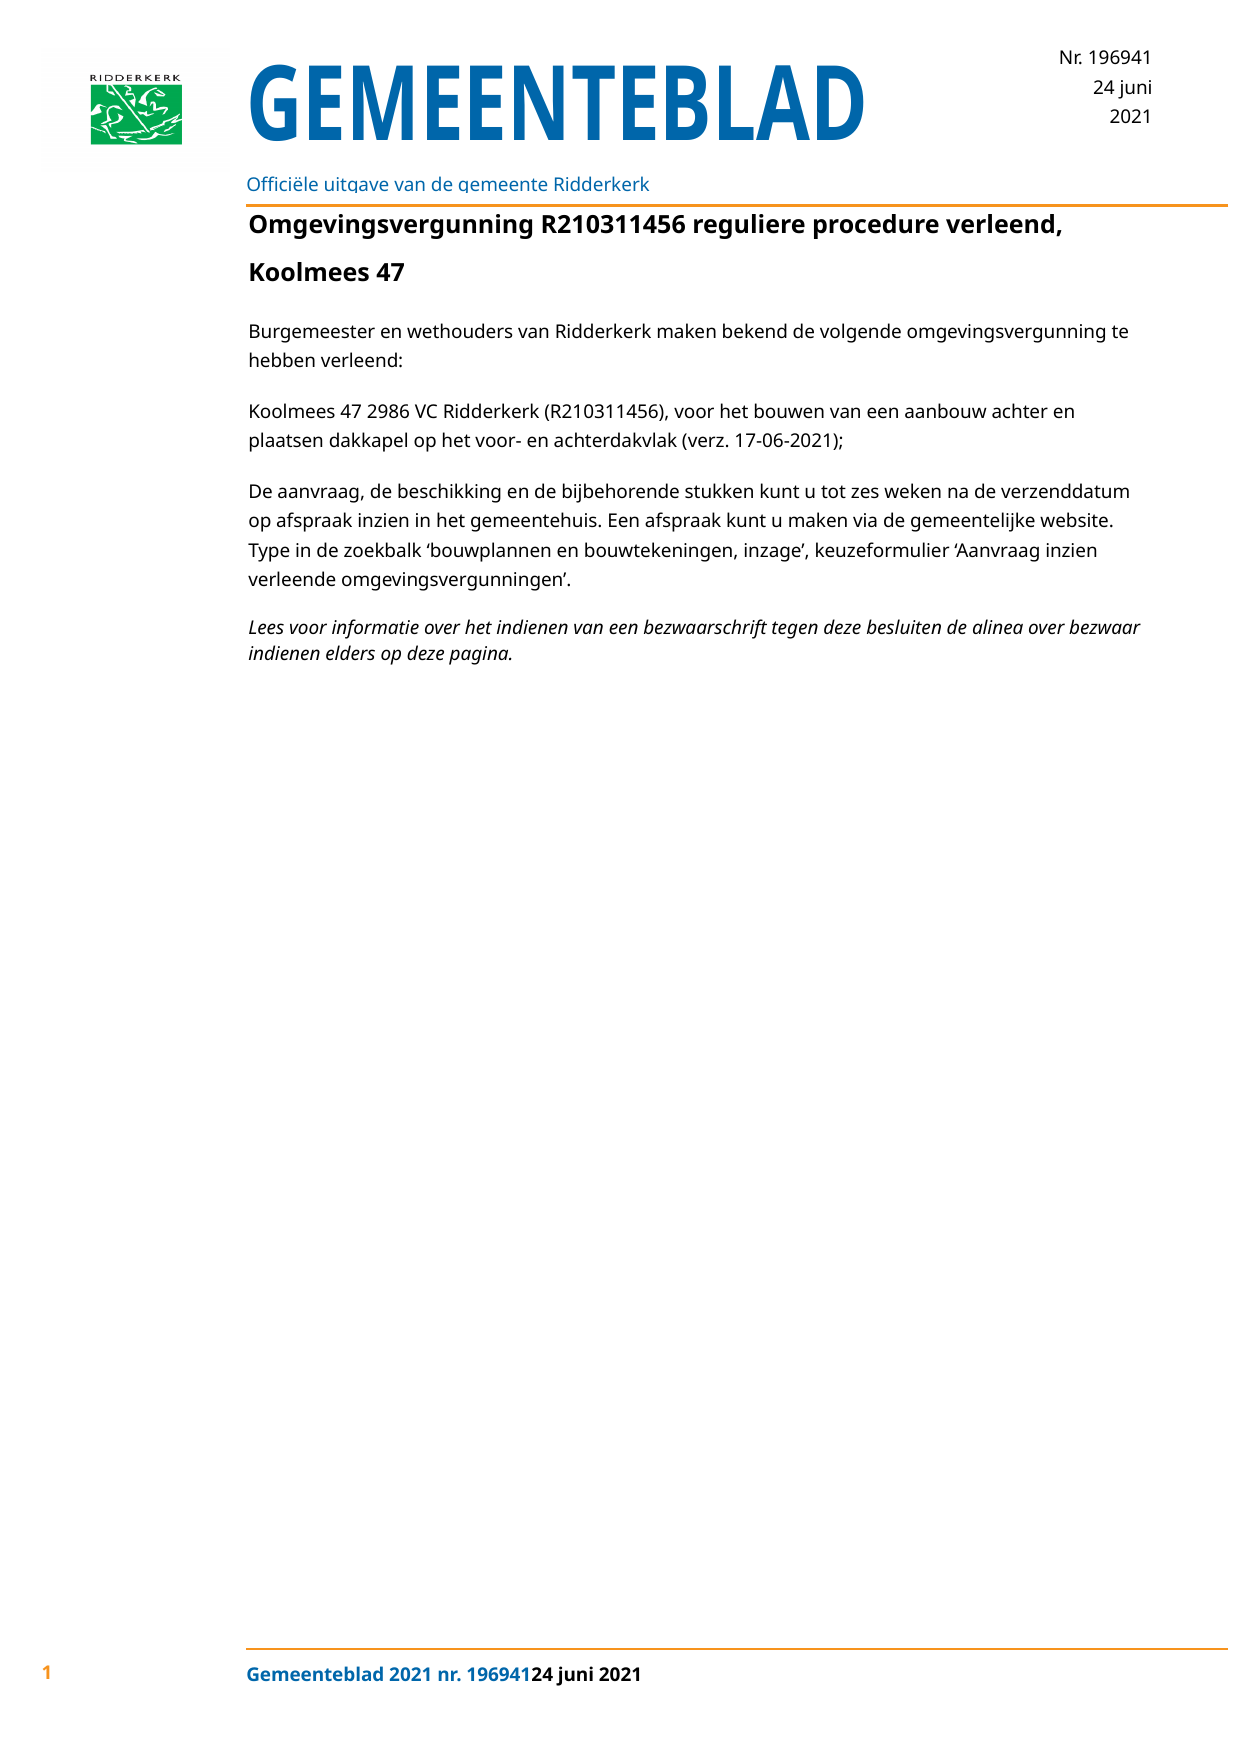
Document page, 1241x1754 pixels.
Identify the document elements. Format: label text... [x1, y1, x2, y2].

picture [41, 47, 231, 172]
text Burgemeester en wethouders van Ridderkerk maken bekend de volgende omgevingsvergunning te hebben verleend: [248, 318, 1152, 373]
text Lees voor informatie over het indienen van een bezwaarschrift tegen deze besluiten de alinea over bezwaar indienen elders op deze pagina. [248, 614, 1152, 666]
text Omgevingsvergunning R210311456 reguliere procedure verleend, Koolmees 47 [248, 207, 1152, 288]
text Koolmees 47 2986 VC Ridderkerk (R210311456), voor het bouwen van een aanbouw achter en plaatsen dakkapel op het voor- en achterdakvlak (verz. 17-06-2021); [248, 398, 1152, 453]
text De aanvraag, de beschikking en de bijbehorende stukken kunt u tot zes weken na de verzenddatum op afspraak inzien in het gemeentehuis. Een afspraak kunt u maken via de gemeentelijke website. Type in de zoekbalk ‘bouwplannen en bouwtekeningen, inzage’, keuzeformulier ‘Aanvraag inzien verleende omgevingsvergunningen’. [248, 478, 1152, 592]
